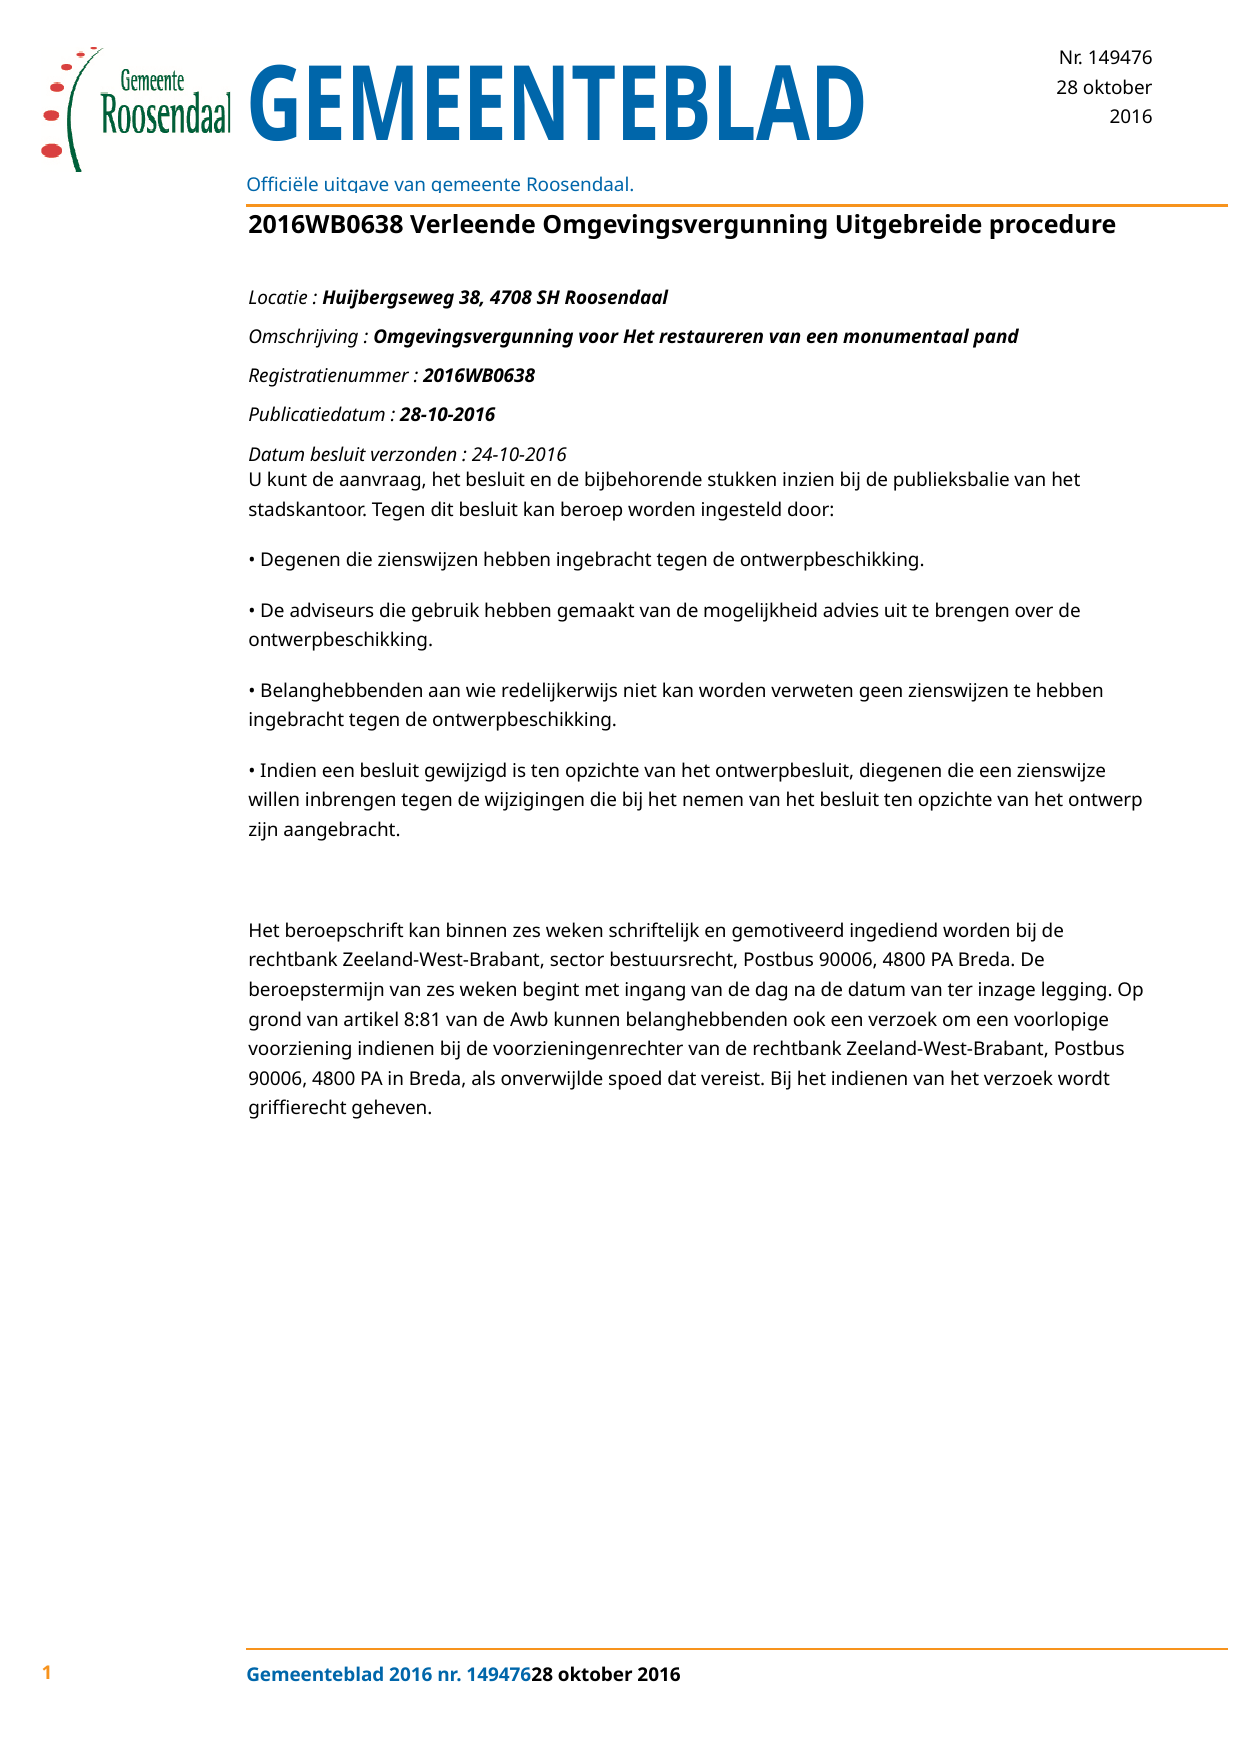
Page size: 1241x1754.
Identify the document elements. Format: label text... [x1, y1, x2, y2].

text Registratienummer : 2016WB0638 [248, 362, 1152, 388]
text Datum besluit verzonden : 24-10-2016 [248, 441, 1152, 467]
text • De adviseurs die gebruik hebben gemaakt van de mogelijkheid advies uit te brengen over de ontwerpbeschikking. [248, 597, 1152, 652]
text U kunt de aanvraag, het besluit en de bijbehorende stukken inzien bij de publieksbalie van het stadskantoor. Tegen dit besluit kan beroep worden ingesteld door: [248, 467, 1152, 522]
text Publicatiedatum : 28-10-2016 [248, 402, 1152, 427]
text Het beroepschrift kan binnen zes weken schriftelijk en gemotiveerd ingediend worden bij de rechtbank Zeeland-West-Brabant, sector bestuursrecht, Postbus 90006, 4800 PA Breda. De beroepstermijn van zes weken begint met ingang van de dag na de datum van ter inzage legging. Op grond van artikel 8:81 van de Awb kunnen belanghebbenden ook een verzoek om een voorlopige voorziening indienen bij de voorzieningenrechter van de rechtbank Zeeland-West-Brabant, Postbus 90006, 4800 PA in Breda, als onverwijlde spoed dat vereist. Bij het indienen van het verzoek wordt griffierecht geheven. [248, 917, 1152, 1120]
text • Belanghebbenden aan wie redelijkerwijs niet kan worden verweten geen zienswijzen te hebben ingebracht tegen de ontwerpbeschikking. [248, 677, 1152, 732]
text • Indien een besluit gewijzigd is ten opzichte van het ontwerpbesluit, diegenen die een zienswijze willen inbrengen tegen de wijzigingen die bij het nemen van het besluit ten opzichte van het ontwerp zijn aangebracht. [248, 757, 1152, 842]
text Omschrijving : Omgevingsvergunning voor Het restaureren van een monumentaal pand [248, 323, 1152, 349]
text Locatie : Huijbergseweg 38, 4708 SH Roosendaal [248, 284, 1152, 309]
picture [41, 47, 231, 172]
text 2016WB0638 Verleende Omgevingsvergunning Uitgebreide procedure [248, 207, 1152, 241]
text • Degenen die zienswijzen hebben ingebracht tegen de ontwerpbeschikking. [248, 547, 1152, 572]
